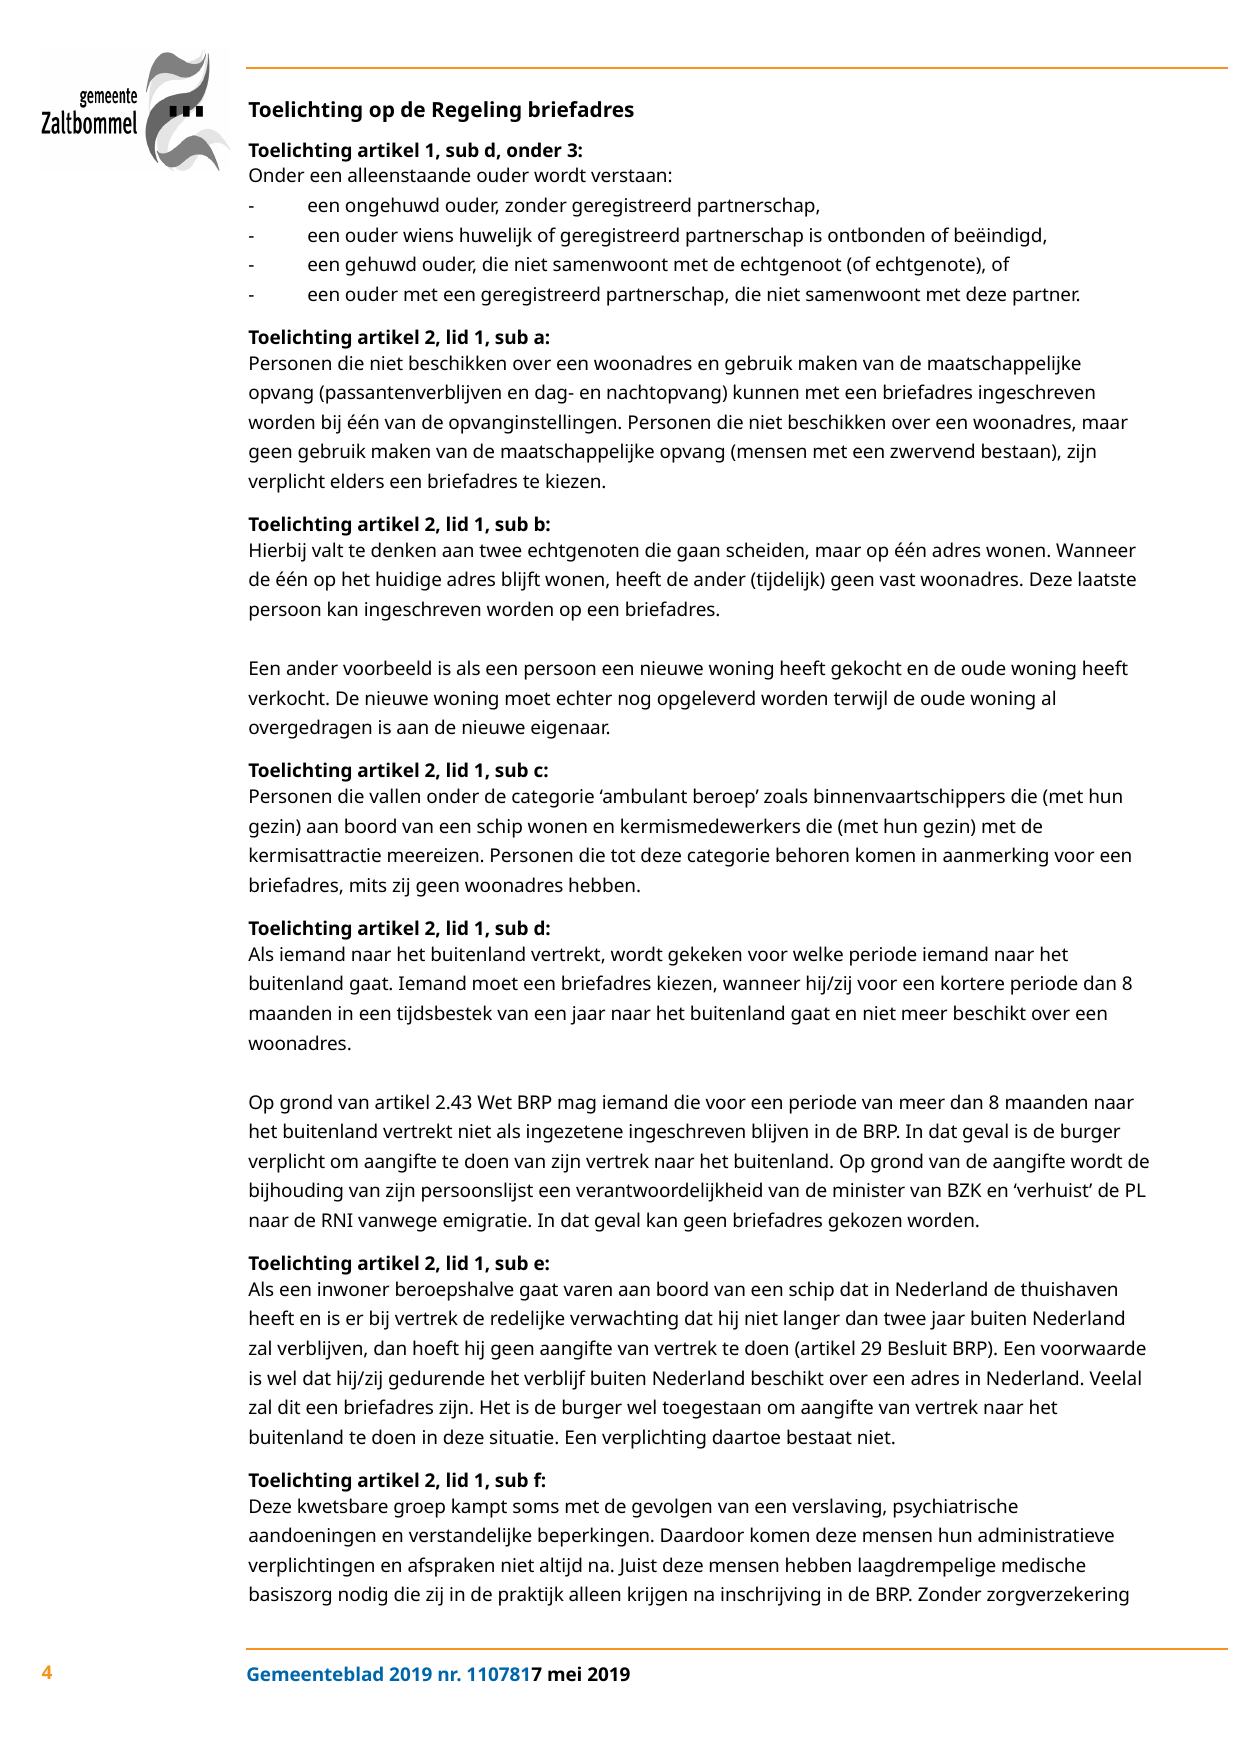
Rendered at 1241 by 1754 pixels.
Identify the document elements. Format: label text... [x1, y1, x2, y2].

text Personen die vallen onder de categorie ‘ambulant beroep’ zoals binnenvaartschippers die (met hun gezin) aan boord van een schip wonen en kermismedewerkers die (met hun gezin) met de kermisattractie meereizen. Personen die tot deze categorie behoren komen in aanmerking voor een briefadres, mits zij geen woonadres hebben. [248, 783, 1152, 898]
list een gehuwd ouder, die niet samenwoont met de echtgenoot (of echtgenote), of [248, 251, 1152, 277]
text Toelichting artikel 2, lid 1, sub b: [248, 511, 1152, 537]
text Toelichting artikel 2, lid 1, sub f: [248, 1467, 1152, 1493]
picture [41, 47, 231, 172]
list een ongehuwd ouder, zonder geregistreerd partnerschap, [248, 192, 1152, 218]
text Toelichting artikel 2, lid 1, sub d: [248, 915, 1152, 941]
text Als een inwoner beroepshalve gaat varen aan boord van een schip dat in Nederland de thuishaven heeft en is er bij vertrek de redelijke verwachting dat hij niet langer dan twee jaar buiten Nederland zal verblijven, dan hoeft hij geen aangifte van vertrek te doen (artikel 29 Besluit BRP). Een voorwaarde is wel dat hij/zij gedurende het verblijf buiten Nederland beschikt over een adres in Nederland. Veelal zal dit een briefadres zijn. Het is de burger wel toegestaan om aangifte van vertrek naar het buitenland te doen in deze situatie. Een verplichting daartoe bestaat niet. [248, 1276, 1152, 1450]
text Een ander voorbeeld is als een persoon een nieuwe woning heeft gekocht en de oude woning heeft verkocht. De nieuwe woning moet echter nog opgeleverd worden terwijl de oude woning al overgedragen is aan de nieuwe eigenaar. [248, 655, 1152, 740]
text Hierbij valt te denken aan twee echtgenoten die gaan scheiden, maar op één adres wonen. Wanneer de één op het huidige adres blijft wonen, heeft de ander (tijdelijk) geen vast woonadres. Deze laatste persoon kan ingeschreven worden op een briefadres. [248, 537, 1152, 622]
list een ouder met een geregistreerd partnerschap, die niet samenwoont met deze partner. [248, 281, 1152, 307]
text Onder een alleenstaande ouder wordt verstaan: [248, 163, 1152, 188]
text Toelichting artikel 1, sub d, onder 3: [248, 137, 1152, 163]
text Deze kwetsbare groep kampt soms met de gevolgen van een verslaving, psychiatrische aandoeningen en verstandelijke beperkingen. Daardoor komen deze mensen hun administratieve verplichtingen en afspraken niet altijd na. Juist deze mensen hebben laagdrempelige medische basiszorg nodig die zij in de praktijk alleen krijgen na inschrijving in de BRP. Zonder zorgverzekering [248, 1493, 1152, 1607]
text Toelichting artikel 2, lid 1, sub a: [248, 324, 1152, 350]
text Toelichting op de Regeling briefadres [248, 95, 1152, 123]
text Op grond van artikel 2.43 Wet BRP mag iemand die voor een periode van meer dan 8 maanden naar het buitenland vertrekt niet als ingezetene ingeschreven blijven in de BRP. In dat geval is de burger verplicht om aangifte te doen van zijn vertrek naar het buitenland. Op grond van de aangifte wordt de bijhouding van zijn persoonslijst een verantwoordelijkheid van de minister van BZK en ‘verhuist’ de PL naar de RNI vanwege emigratie. In dat geval kan geen briefadres gekozen worden. [248, 1089, 1152, 1233]
text Toelichting artikel 2, lid 1, sub e: [248, 1250, 1152, 1276]
text Toelichting artikel 2, lid 1, sub c: [248, 758, 1152, 783]
list een ouder wiens huwelijk of geregistreerd partnerschap is ontbonden of beëindigd, [248, 222, 1152, 247]
text Personen die niet beschikken over een woonadres en gebruik maken van de maatschappelijke opvang (passantenverblijven en dag- en nachtopvang) kunnen met een briefadres ingeschreven worden bij één van de opvanginstellingen. Personen die niet beschikken over een woonadres, maar geen gebruik maken van de maatschappelijke opvang (mensen met een zwervend bestaan), zijn verplicht elders een briefadres te kiezen. [248, 350, 1152, 494]
text Als iemand naar het buitenland vertrekt, wordt gekeken voor welke periode iemand naar het buitenland gaat. Iemand moet een briefadres kiezen, wanneer hij/zij voor een kortere periode dan 8 maanden in een tijdsbestek van een jaar naar het buitenland gaat en niet meer beschikt over een woonadres. [248, 941, 1152, 1055]
